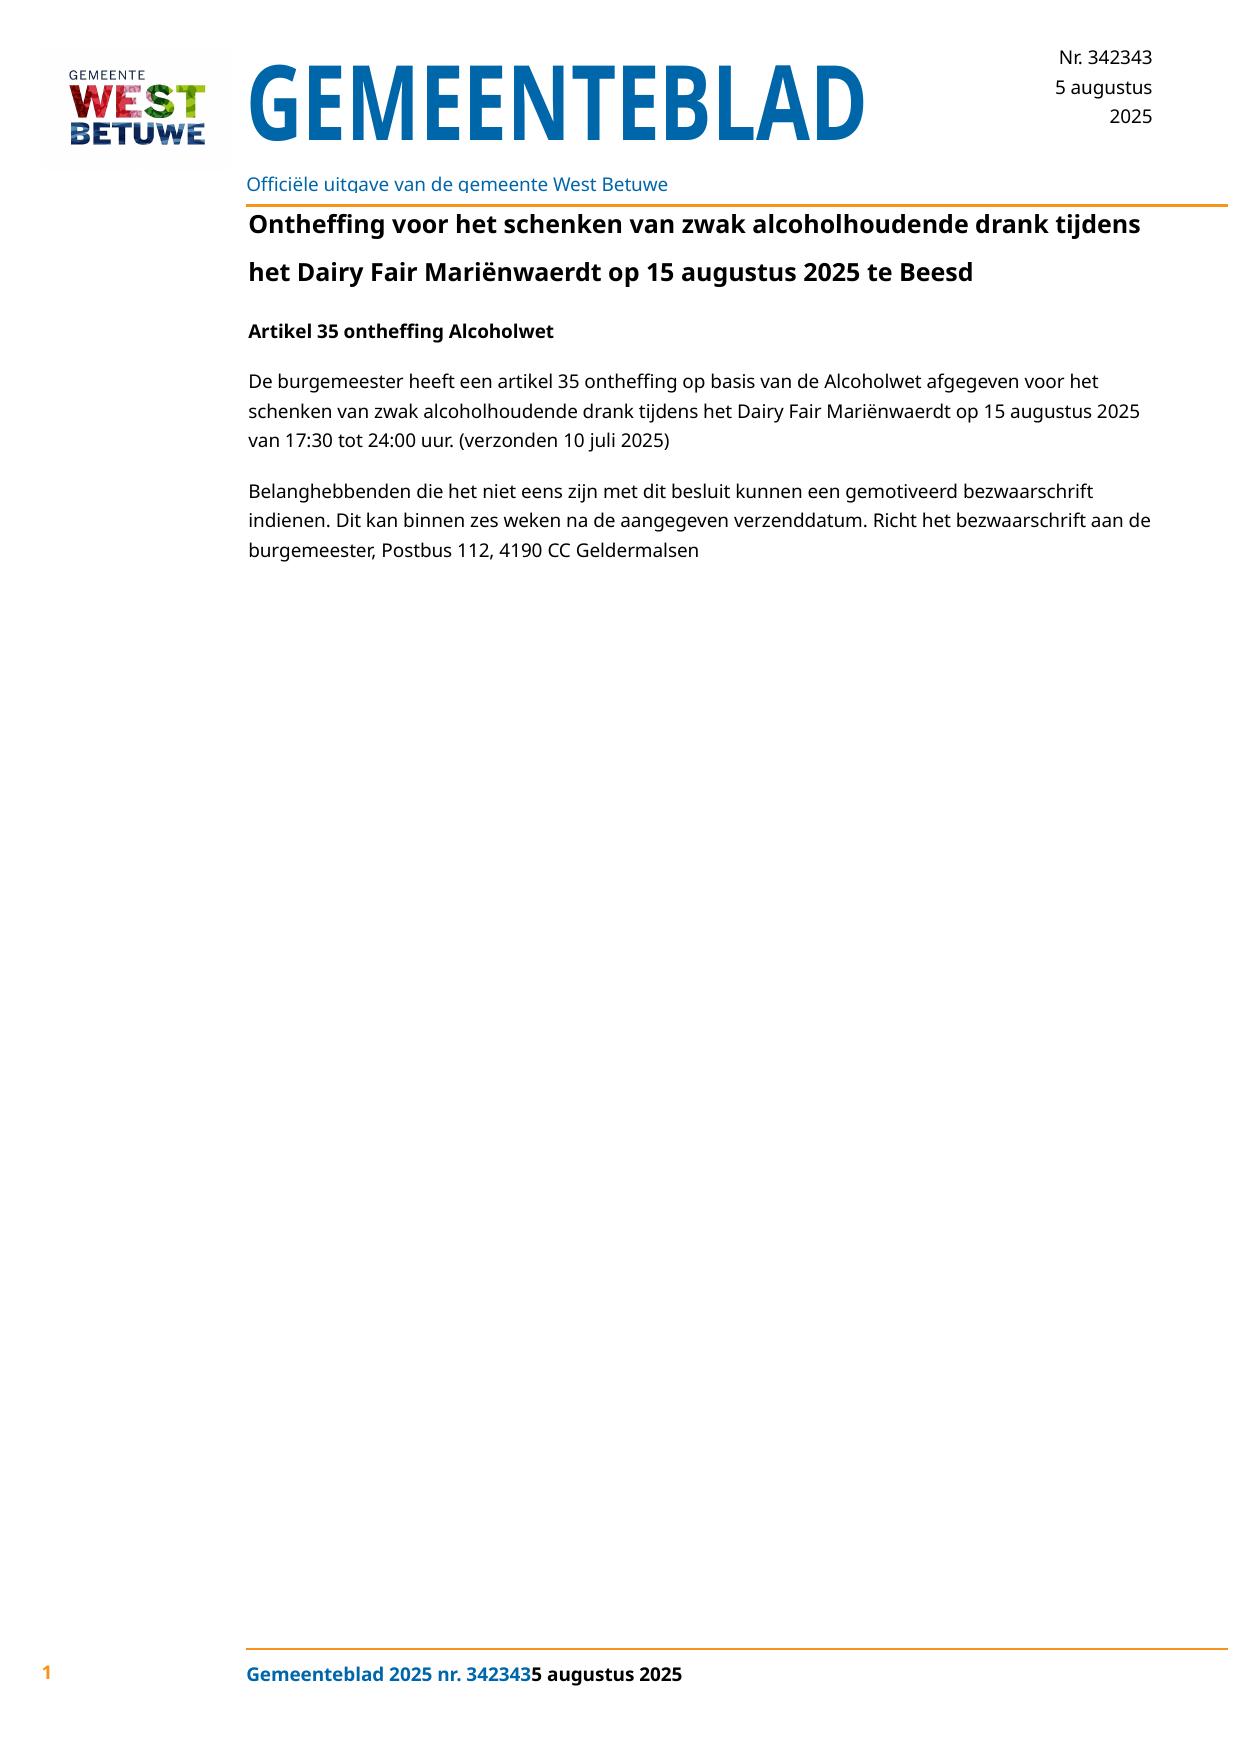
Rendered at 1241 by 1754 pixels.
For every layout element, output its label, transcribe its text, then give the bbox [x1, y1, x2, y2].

picture [41, 47, 231, 172]
text Belanghebbenden die het niet eens zijn met dit besluit kunnen een gemotiveerd bezwaarschrift indienen. Dit kan binnen zes weken na de aangegeven verzenddatum. Richt het bezwaarschrift aan de burgemeester, Postbus 112, 4190 CC Geldermalsen [248, 478, 1152, 563]
text De burgemeester heeft een artikel 35 ontheffing op basis van de Alcoholwet afgegeven voor het schenken van zwak alcoholhoudende drank tijdens het Dairy Fair Mariënwaerdt op 15 augustus 2025 van 17:30 tot 24:00 uur. (verzonden 10 juli 2025) [248, 368, 1152, 453]
text Ontheffing voor het schenken van zwak alcoholhoudende drank tijdens het Dairy Fair Mariënwaerdt op 15 augustus 2025 te Beesd [248, 207, 1152, 288]
text Artikel 35 ontheffing Alcoholwet [248, 318, 1152, 344]
